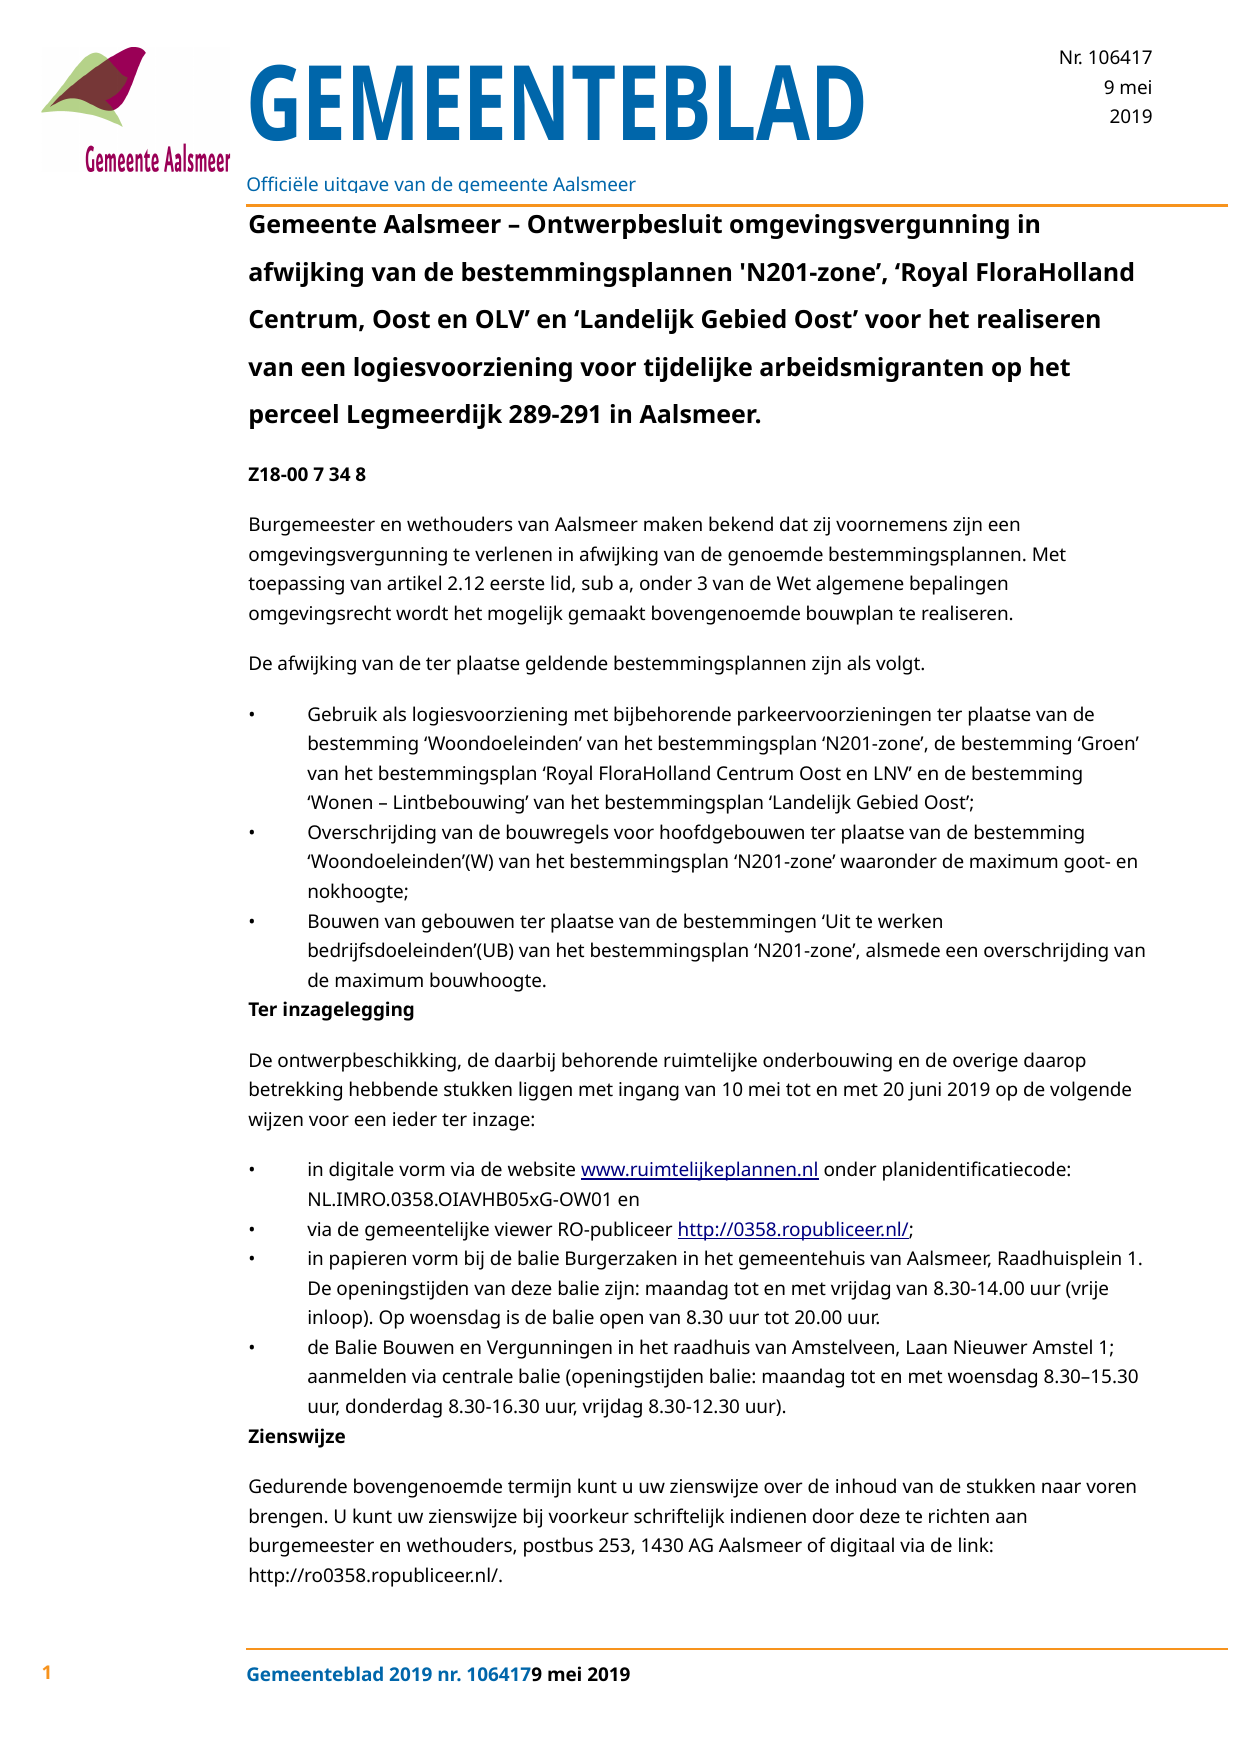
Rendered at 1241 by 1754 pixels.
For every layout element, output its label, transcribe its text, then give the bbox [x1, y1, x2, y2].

text Gedurende bovengenoemde termijn kunt u uw zienswijze over de inhoud van de stukken naar voren brengen. U kunt uw zienswijze bij voorkeur schriftelijk indienen door deze te richten aan burgemeester en wethouders, postbus 253, 1430 AG Aalsmeer of digitaal via de link: http://ro0358.ropubliceer.nl/. [248, 1473, 1152, 1588]
list via de gemeentelijke viewer RO-publiceer http://0358.ropubliceer.nl/; [248, 1216, 1152, 1241]
text Zienswijze [248, 1423, 1152, 1448]
list in digitale vorm via de website www.ruimtelijkeplannen.nl onder planidentificatiecode: NL.IMRO.0358.OIAVHB05xG-OW01 en [248, 1157, 1152, 1212]
text Burgemeester en wethouders van Aalsmeer maken bekend dat zij voornemens zijn een omgevingsvergunning te verlenen in afwijking van de genoemde bestemmingsplannen. Met toepassing van artikel 2.12 eerste lid, sub a, onder 3 van de Wet algemene bepalingen omgevingsrecht wordt het mogelijk gemaakt bovengenoemde bouwplan te realiseren. [248, 511, 1152, 626]
list de Balie Bouwen en Vergunningen in het raadhuis van Amstelveen, Laan Nieuwer Amstel 1; aanmelden via centrale balie (openingstijden balie: maandag tot en met woensdag 8.30–15.30 uur, donderdag 8.30-16.30 uur, vrijdag 8.30-12.30 uur). [248, 1334, 1152, 1419]
text De ontwerpbeschikking, de daarbij behorende ruimtelijke onderbouwing en de overige daarop betrekking hebbende stukken liggen met ingang van 10 mei tot en met 20 juni 2019 op de volgende wijzen voor een ieder ter inzage: [248, 1047, 1152, 1132]
text Gemeente Aalsmeer – Ontwerpbesluit omgevingsvergunning in afwijking van de bestemmingsplannen 'N201-zone’, ‘Royal FloraHolland Centrum, Oost en OLV’ en ‘Landelijk Gebied Oost’ voor het realiseren van een logiesvoorziening voor tijdelijke arbeidsmigranten op het perceel Legmeerdijk 289-291 in Aalsmeer. [248, 207, 1152, 431]
list in papieren vorm bij de balie Burgerzaken in het gemeentehuis van Aalsmeer, Raadhuisplein 1. De openingstijden van deze balie zijn: maandag tot en met vrijdag van 8.30-14.00 uur (vrije inloop). Op woensdag is de balie open van 8.30 uur tot 20.00 uur. [248, 1245, 1152, 1330]
text De afwijking van de ter plaatse geldende bestemmingsplannen zijn als volgt. [248, 650, 1152, 676]
list Overschrijding van de bouwregels voor hoofdgebouwen ter plaatse van de bestemming ‘Woondoeleinden’(W) van het bestemmingsplan ‘N201-zone’ waaronder de maximum goot- en nokhoogte; [248, 819, 1152, 904]
text Z18-00 7 34 8 [248, 461, 1152, 486]
list Bouwen van gebouwen ter plaatse van de bestemmingen ‘Uit te werken bedrijfsdoeleinden’(UB) van het bestemmingsplan ‘N201-zone’, alsmede een overschrijding van de maximum bouwhoogte. [248, 908, 1152, 993]
text Ter inzagelegging [248, 997, 1152, 1022]
list Gebruik als logiesvoorziening met bijbehorende parkeervoorzieningen ter plaatse van de bestemming ‘Woondoeleinden’ van het bestemmingsplan ‘N201-zone’, de bestemming ‘Groen’ van het bestemmingsplan ‘Royal FloraHolland Centrum Oost en LNV’ en de bestemming ‘Wonen – Lintbebouwing’ van het bestemmingsplan ‘Landelijk Gebied Oost’; [248, 701, 1152, 815]
picture [41, 47, 231, 172]
